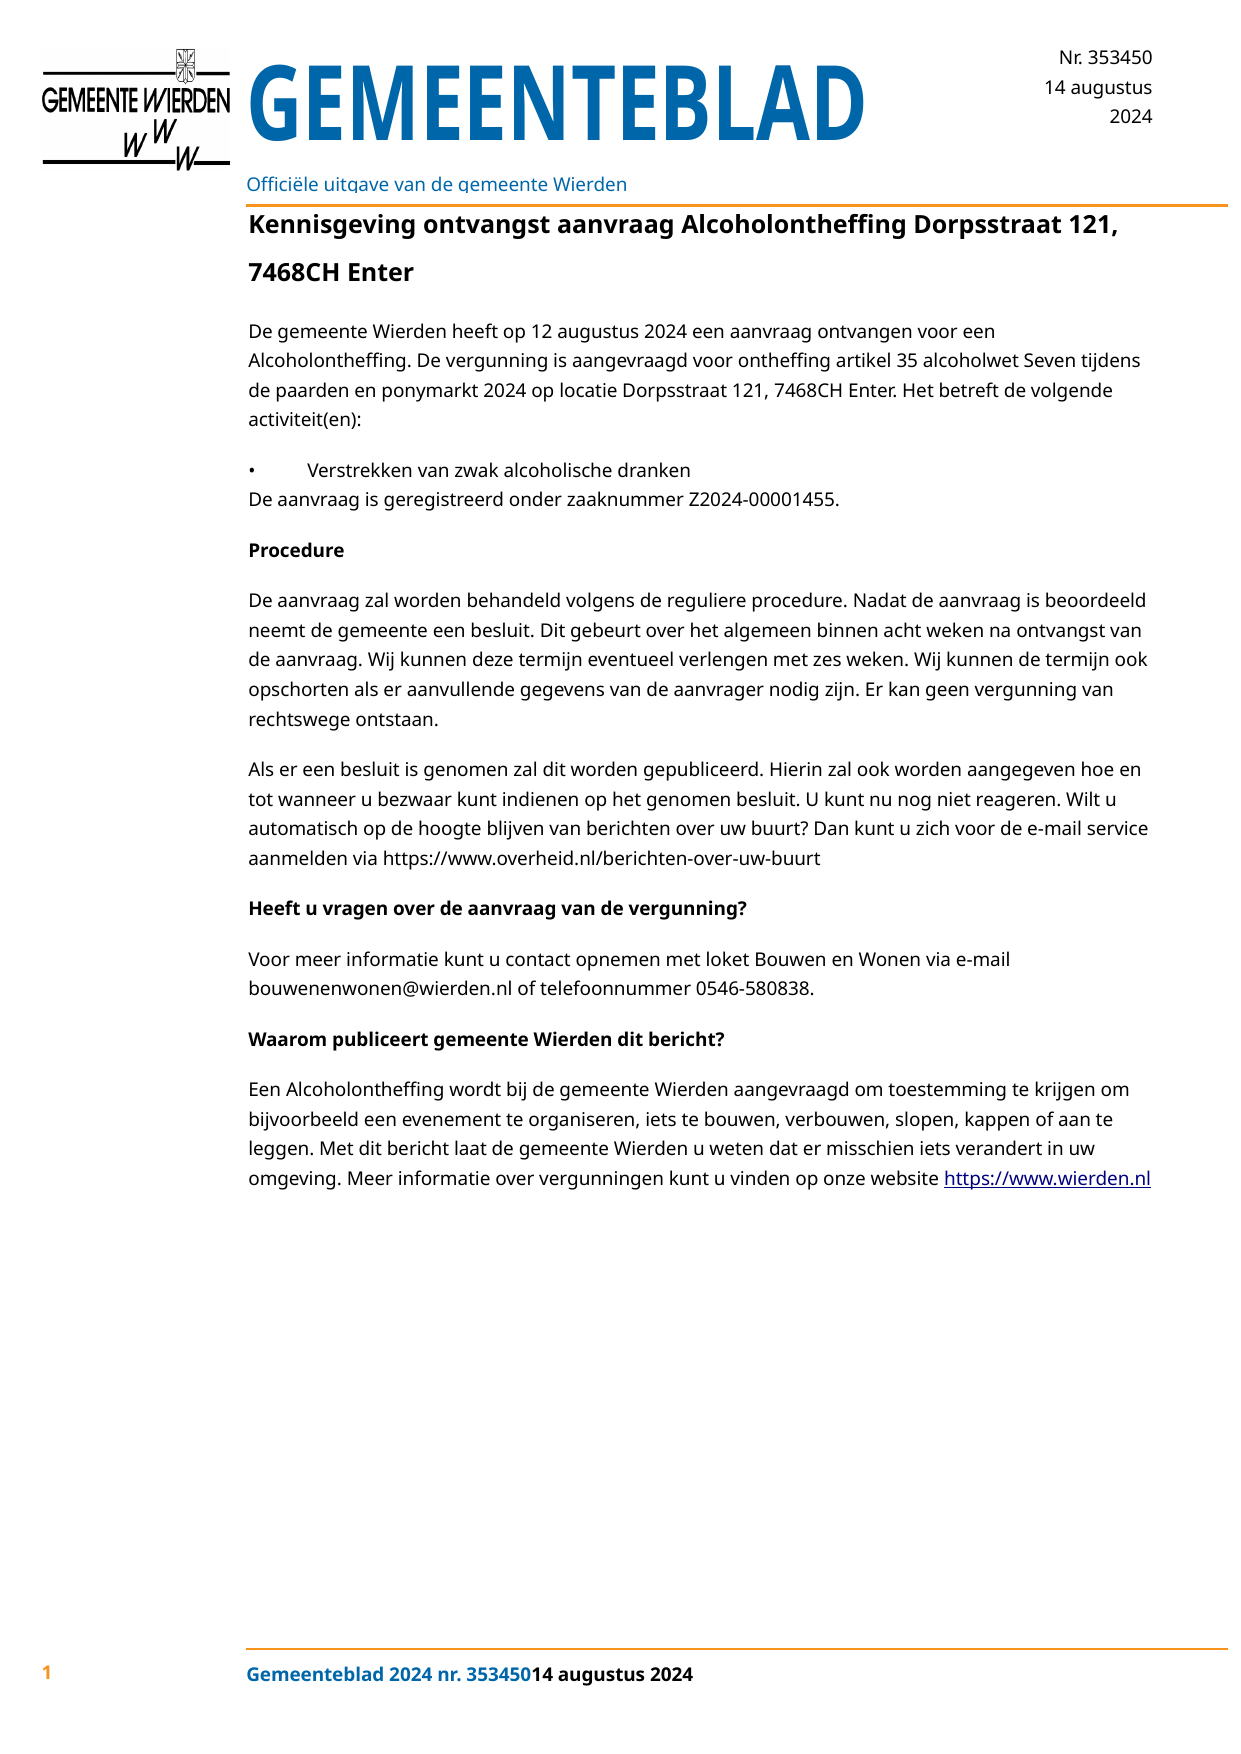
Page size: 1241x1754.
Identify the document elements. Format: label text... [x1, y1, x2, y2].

text Waarom publiceert gemeente Wierden dit bericht? [248, 1026, 1152, 1052]
text Kennisgeving ontvangst aanvraag Alcoholontheffing Dorpsstraat 121, 7468CH Enter [248, 207, 1152, 288]
picture [41, 47, 231, 172]
text Voor meer informatie kunt u contact opnemen met loket Bouwen en Wonen via e-mail bouwenenwonen@wierden.nl of telefoonnummer 0546-580838. [248, 946, 1152, 1001]
text Als er een besluit is genomen zal dit worden gepubliceerd. Hierin zal ook worden aangegeven hoe en tot wanneer u bezwaar kunt indienen op het genomen besluit. U kunt nu nog niet reageren. Wilt u automatisch op de hoogte blijven van berichten over uw buurt? Dan kunt u zich voor de e-mail service aanmelden via https://www.overheid.nl/berichten-over-uw-buurt [248, 756, 1152, 871]
list Verstrekken van zwak alcoholische dranken [248, 457, 1152, 483]
text Heeft u vragen over de aanvraag van de vergunning? [248, 895, 1152, 921]
text De aanvraag zal worden behandeld volgens de reguliere procedure. Nadat de aanvraag is beoordeeld neemt de gemeente een besluit. Dit gebeurt over het algemeen binnen acht weken na ontvangst van de aanvraag. Wij kunnen deze termijn eventueel verlengen met zes weken. Wij kunnen de termijn ook opschorten als er aanvullende gegevens van de aanvrager nodig zijn. Er kan geen vergunning van rechtswege ontstaan. [248, 587, 1152, 732]
text De aanvraag is geregistreerd onder zaaknummer Z2024-00001455. [248, 487, 1152, 512]
text De gemeente Wierden heeft op 12 augustus 2024 een aanvraag ontvangen voor een Alcoholontheffing. De vergunning is aangevraagd voor ontheffing artikel 35 alcoholwet Seven tijdens de paarden en ponymarkt 2024 op locatie Dorpsstraat 121, 7468CH Enter. Het betreft de volgende activiteit(en): [248, 318, 1152, 432]
text Procedure [248, 537, 1152, 563]
text Een Alcoholontheffing wordt bij de gemeente Wierden aangevraagd om toestemming te krijgen om bijvoorbeeld een evenement te organiseren, iets te bouwen, verbouwen, slopen, kappen of aan te leggen. Met dit bericht laat de gemeente Wierden u weten dat er misschien iets verandert in uw omgeving. Meer informatie over vergunningen kunt u vinden op onze website https://www.wierden.nl [248, 1076, 1152, 1191]
